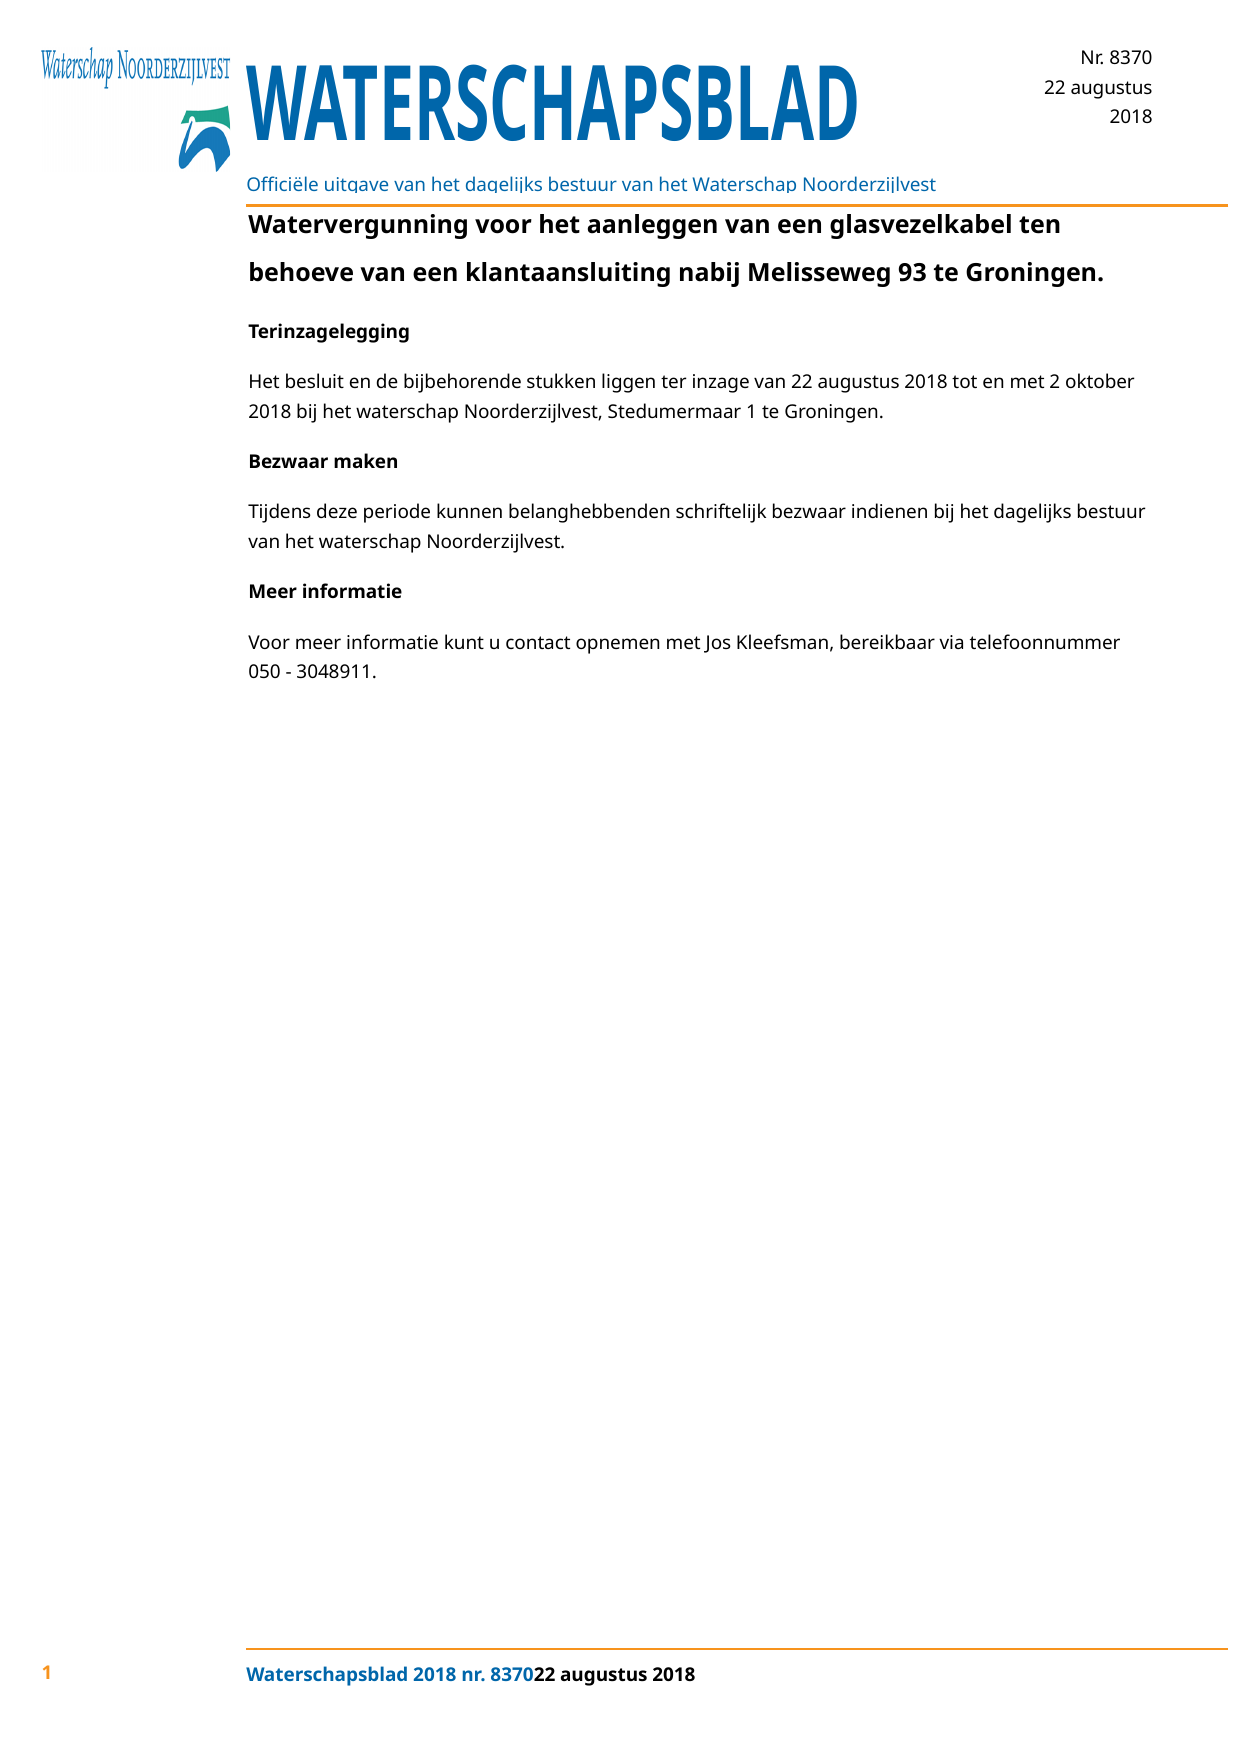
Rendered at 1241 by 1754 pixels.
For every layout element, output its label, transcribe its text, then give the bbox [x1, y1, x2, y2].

text Voor meer informatie kunt u contact opnemen met Jos Kleefsman, bereikbaar via telefoonnummer 050 - 3048911. [248, 629, 1152, 684]
text Bezwaar maken [248, 448, 1152, 474]
picture [41, 47, 231, 172]
text Watervergunning voor het aanleggen van een glasvezelkabel ten behoeve van een klantaansluiting nabij Melisseweg 93 te Groningen. [248, 207, 1152, 288]
text Meer informatie [248, 579, 1152, 604]
text Het besluit en de bijbehorende stukken liggen ter inzage van 22 augustus 2018 tot en met 2 oktober 2018 bij het waterschap Noorderzijlvest, Stedumermaar 1 te Groningen. [248, 368, 1152, 424]
text Terinzagelegging [248, 318, 1152, 344]
text Tijdens deze periode kunnen belanghebbenden schriftelijk bezwaar indienen bij het dagelijks bestuur van het waterschap Noorderzijlvest. [248, 499, 1152, 554]
